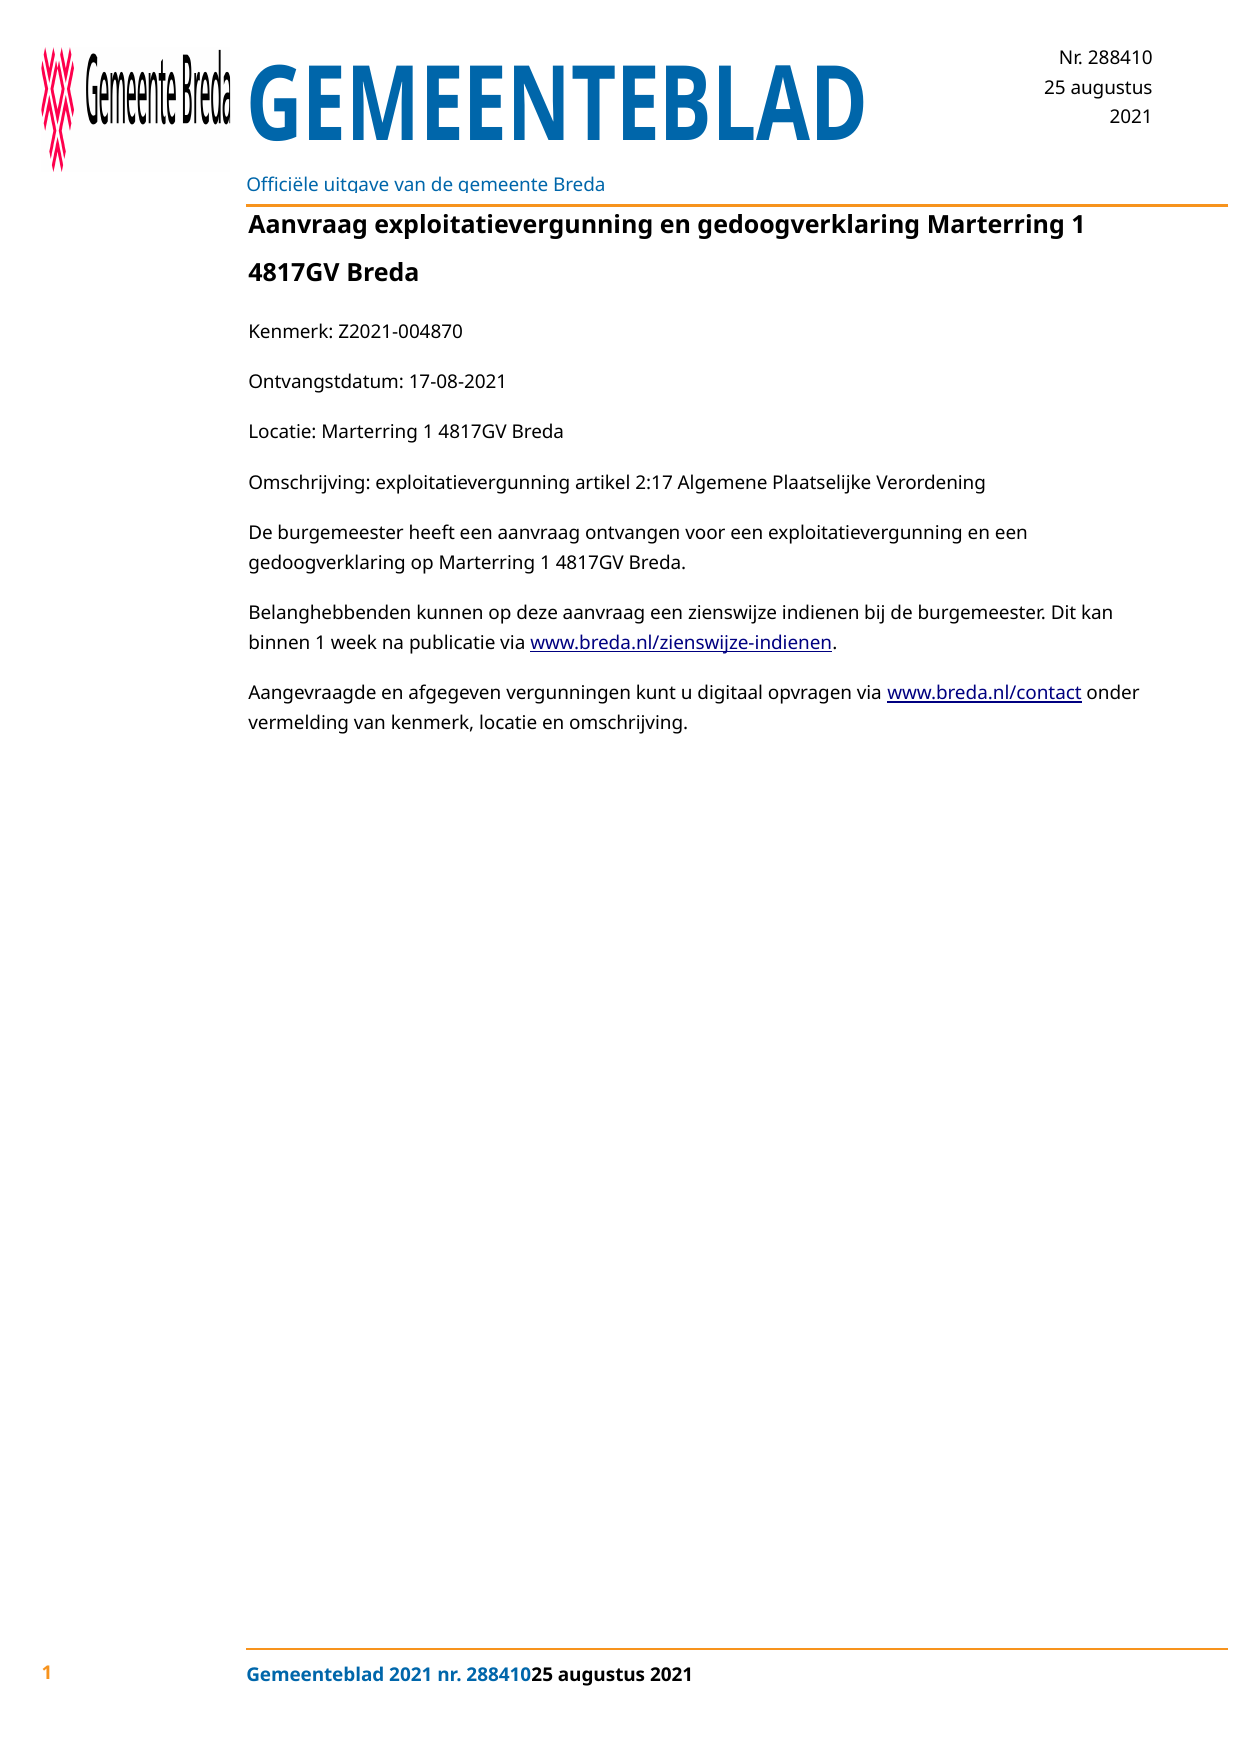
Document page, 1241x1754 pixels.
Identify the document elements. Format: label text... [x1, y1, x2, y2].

text Aanvraag exploitatievergunning en gedoogverklaring Marterring 1 4817GV Breda [248, 207, 1152, 288]
text De burgemeester heeft een aanvraag ontvangen voor een exploitatievergunning en een gedoogverklaring op Marterring 1 4817GV Breda. [248, 519, 1152, 575]
text Belanghebbenden kunnen op deze aanvraag een zienswijze indienen bij de burgemeester. Dit kan binnen 1 week na publicatie via www.breda.nl/zienswijze-indienen. [248, 599, 1152, 655]
picture [41, 47, 231, 172]
text Aangevraagde en afgegeven vergunningen kunt u digitaal opvragen via www.breda.nl/contact onder vermelding van kenmerk, locatie en omschrijving. [248, 679, 1152, 735]
text Kenmerk: Z2021-004870 [248, 318, 1152, 344]
text Omschrijving: exploitatievergunning artikel 2:17 Algemene Plaatselijke Verordening [248, 469, 1152, 495]
text Locatie: Marterring 1 4817GV Breda [248, 419, 1152, 444]
text Ontvangstdatum: 17-08-2021 [248, 368, 1152, 394]
